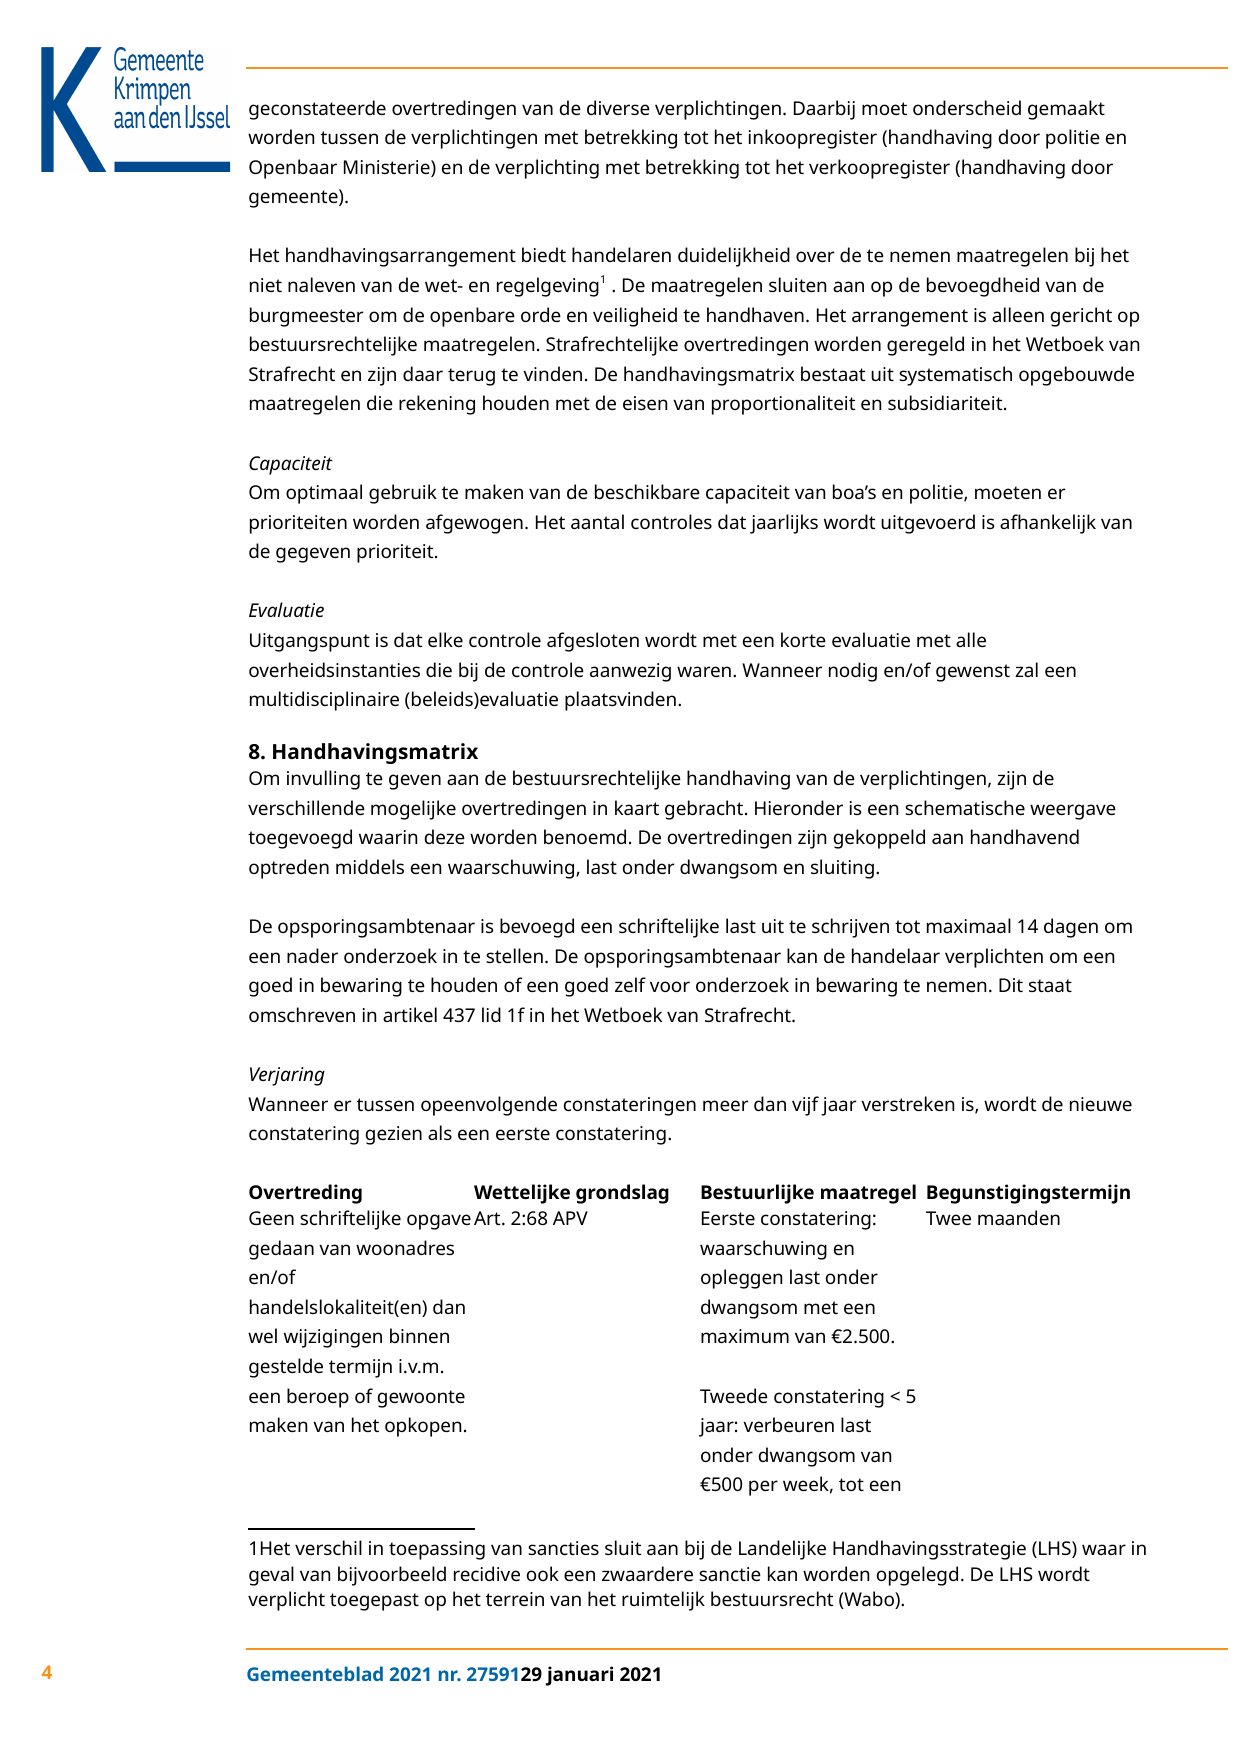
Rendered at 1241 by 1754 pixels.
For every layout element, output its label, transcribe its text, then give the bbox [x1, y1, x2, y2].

text Capaciteit [248, 450, 1152, 476]
table_cell Geen schriftelijke opgave gedaan van woonadres en/of handelslokaliteit(en) dan wel wijzigingen binnen gestelde termijn i.v.m. een beroep of gewoonte maken van het opkopen. [248, 1205, 474, 1497]
text Het handhavingsarrangement biedt handelaren duidelijkheid over de te nemen maatregelen bij het niet naleven van de wet- en regelgeving . De maatregelen sluiten aan op de bevoegdheid van de burgmeester om de openbare orde en veiligheid te handhaven. Het arrangement is alleen gericht op bestuursrechtelijke maatregelen. Strafrechtelijke overtredingen worden geregeld in het Wetboek van Strafrecht en zijn daar terug te vinden. De handhavingsmatrix bestaat uit systematisch opgebouwde maatregelen die rekening houden met de eisen van proportionaliteit en subsidiariteit. [248, 243, 1152, 416]
text De opsporingsambtenaar is bevoegd een schriftelijke last uit te schrijven tot maximaal 14 dagen om een nader onderzoek in te stellen. De opsporingsambtenaar kan de handelaar verplichten om een goed in bewaring te houden of een goed zelf voor onderzoek in bewaring te nemen. Dit staat omschreven in artikel 437 lid 1f in het Wetboek van Strafrecht. [248, 913, 1152, 1028]
table_cell Twee maanden [926, 1205, 1152, 1497]
text Uitgangspunt is dat elke controle afgesloten wordt met een korte evaluatie met alle overheidsinstanties die bij de controle aanwezig waren. Wanneer nodig en/of gewenst zal een multidisciplinaire (beleids)evaluatie plaatsvinden. [248, 627, 1152, 712]
text Om optimaal gebruik te maken van de beschikbare capaciteit van boa’s en politie, moeten er prioriteiten worden afgewogen. Het aantal controles dat jaarlijks wordt uitgevoerd is afhankelijk van de gegeven prioriteit. [248, 479, 1152, 564]
text Wanneer er tussen opeenvolgende constateringen meer dan vijf jaar verstreken is, wordt de nieuwe constatering gezien als een eerste constatering. [248, 1091, 1152, 1146]
table_cell Art. 2:68 APV [474, 1205, 700, 1497]
text Om invulling te geven aan de bestuursrechtelijke handhaving van de verplichtingen, zijn de verschillende mogelijke overtredingen in kaart gebracht. Hieronder is een schematische weergave toegevoegd waarin deze worden benoemd. De overtredingen zijn gekoppeld aan handhavend optreden middels een waarschuwing, last onder dwangsom en sluiting. [248, 765, 1152, 880]
text Het verschil in toepassing van sancties sluit aan bij de Landelijke Handhavingsstrategie (LHS) waar in geval van bijvoorbeeld recidive ook een zwaardere sanctie kan worden opgelegd. De LHS wordt verplicht toegepast op het terrein van het ruimtelijk bestuursrecht (Wabo). [248, 1535, 1152, 1612]
text 8. Handhavingsmatrix [248, 737, 1152, 765]
table_header Wettelijke grondslag [474, 1180, 700, 1205]
text Verjaring [248, 1061, 1152, 1087]
text geconstateerde overtredingen van de diverse verplichtingen. Daarbij moet onderscheid gemaakt worden tussen de verplichtingen met betrekking tot het inkoopregister (handhaving door politie en Openbaar Ministerie) en de verplichting met betrekking tot het verkoopregister (handhaving door gemeente). [248, 95, 1152, 209]
table_cell Eerste constatering: waarschuwing en opleggen last onder dwangsom met een maximum van €2.500. Tweede constatering < 5 jaar: verbeuren last onder dwangsom van €500 per week, tot een [700, 1205, 926, 1497]
text Evaluatie [248, 598, 1152, 623]
table_header Begunstigingstermijn [926, 1180, 1152, 1205]
picture [41, 47, 231, 172]
table_header Overtreding [248, 1180, 474, 1205]
table_header Bestuurlijke maatregel [700, 1180, 926, 1205]
